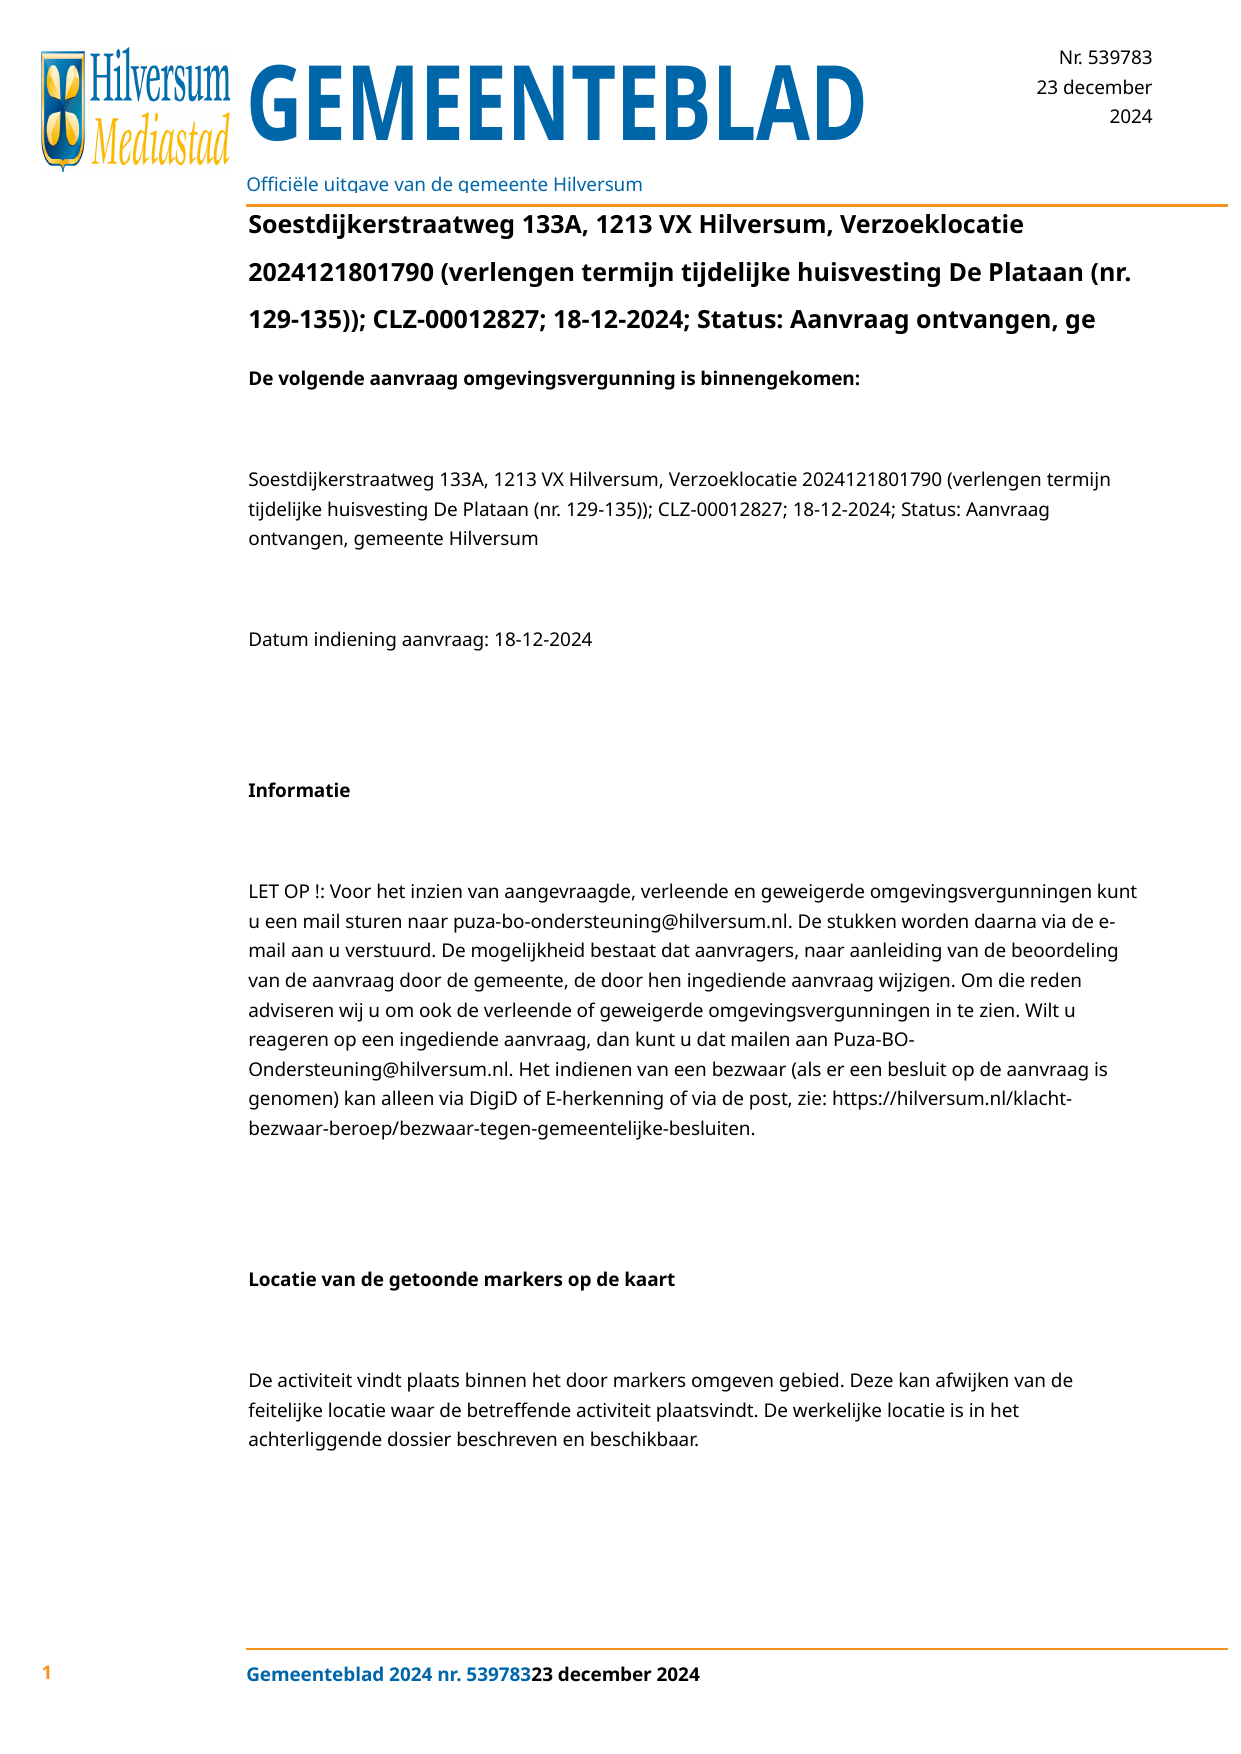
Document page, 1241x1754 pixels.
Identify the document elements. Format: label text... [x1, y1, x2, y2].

text Datum indiening aanvraag: 18-12-2024 [248, 626, 1152, 652]
text LET OP !: Voor het inzien van aangevraagde, verleende en geweigerde omgevingsvergunningen kunt u een mail sturen naar puza-bo-ondersteuning@hilversum.nl. De stukken worden daarna via de e-mail aan u verstuurd. De mogelijkheid bestaat dat aanvragers, naar aanleiding van de beoordeling van de aanvraag door de gemeente, de door hen ingediende aanvraag wijzigen. Om die reden adviseren wij u om ook de verleende of geweigerde omgevingsvergunningen in te zien. Wilt u reageren op een ingediende aanvraag, dan kunt u dat mailen aan Puza-BO-Ondersteuning@hilversum.nl. Het indienen van een bezwaar (als er een besluit op de aanvraag is genomen) kan alleen via DigiD of E-herkenning of via de post, zie: https://hilversum.nl/klacht-bezwaar-beroep/bezwaar-tegen-gemeentelijke-besluiten. [248, 878, 1152, 1141]
text De activiteit vindt plaats binnen het door markers omgeven gebied. Deze kan afwijken van de feitelijke locatie waar de betreffende activiteit plaatsvindt. De werkelijke locatie is in het achterliggende dossier beschreven en beschikbaar. [248, 1367, 1152, 1452]
text Soestdijkerstraatweg 133A, 1213 VX Hilversum, Verzoeklocatie 2024121801790 (verlengen termijn tijdelijke huisvesting De Plataan (nr. 129-135)); CLZ-00012827; 18-12-2024; Status: Aanvraag ontvangen, ge [248, 207, 1152, 336]
text Informatie [248, 778, 1152, 803]
text De volgende aanvraag omgevingsvergunning is binnengekomen: [248, 366, 1152, 391]
text Soestdijkerstraatweg 133A, 1213 VX Hilversum, Verzoeklocatie 2024121801790 (verlengen termijn tijdelijke huisvesting De Plataan (nr. 129-135)); CLZ-00012827; 18-12-2024; Status: Aanvraag ontvangen, gemeente Hilversum [248, 466, 1152, 551]
text Locatie van de getoonde markers op de kaart [248, 1266, 1152, 1292]
picture [41, 47, 231, 172]
